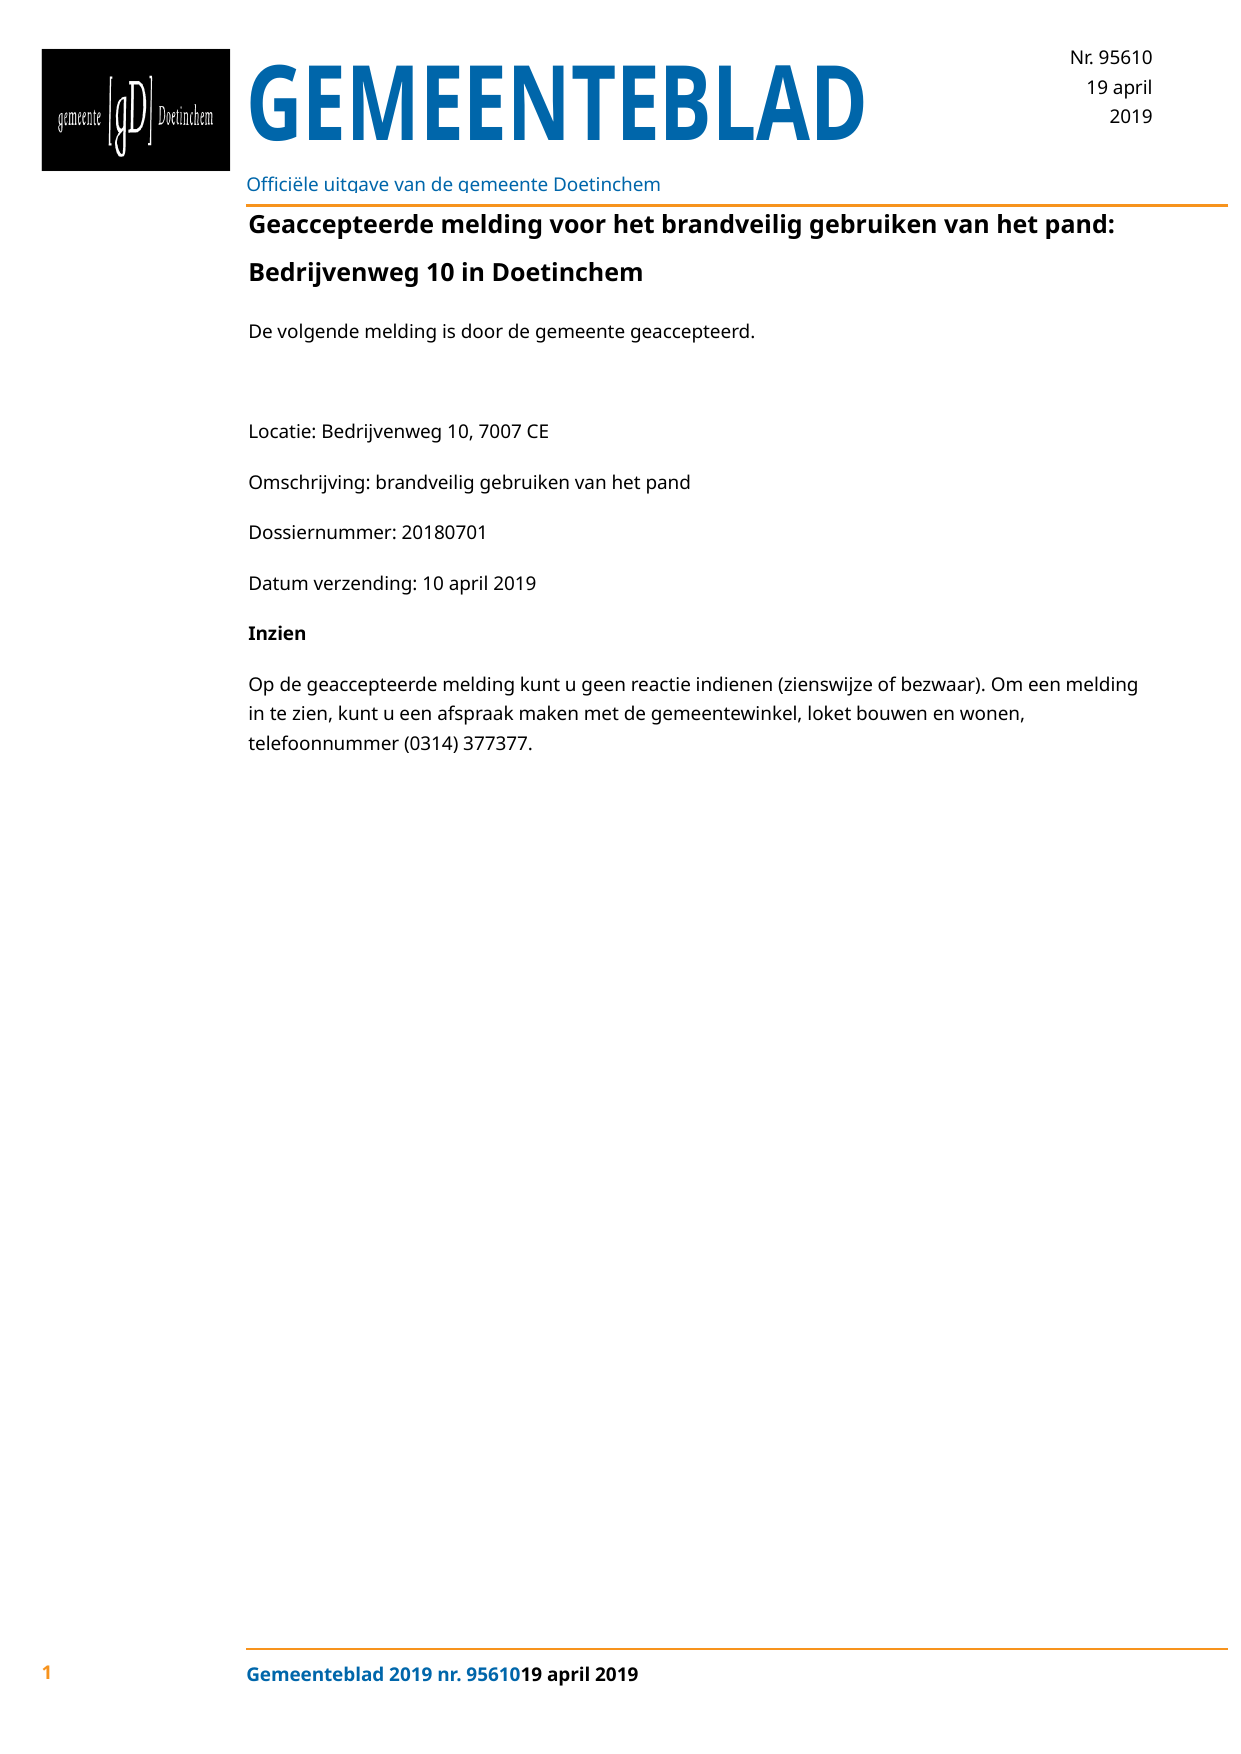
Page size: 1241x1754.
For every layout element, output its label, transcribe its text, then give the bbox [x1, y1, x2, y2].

picture [41, 47, 231, 172]
text Inzien [248, 620, 1152, 646]
text Locatie: Bedrijvenweg 10, 7007 CE [248, 419, 1152, 444]
text Geaccepteerde melding voor het brandveilig gebruiken van het pand: Bedrijvenweg 10 in Doetinchem [248, 207, 1152, 288]
text De volgende melding is door de gemeente geaccepteerd. [248, 318, 1152, 344]
text Omschrijving: brandveilig gebruiken van het pand [248, 469, 1152, 495]
text Dossiernummer: 20180701 [248, 519, 1152, 545]
text Op de geaccepteerde melding kunt u geen reactie indienen (zienswijze of bezwaar). Om een melding in te zien, kunt u een afspraak maken met de gemeentewinkel, loket bouwen en wonen, telefoonnummer (0314) 377377. [248, 671, 1152, 756]
text Datum verzending: 10 april 2019 [248, 570, 1152, 596]
